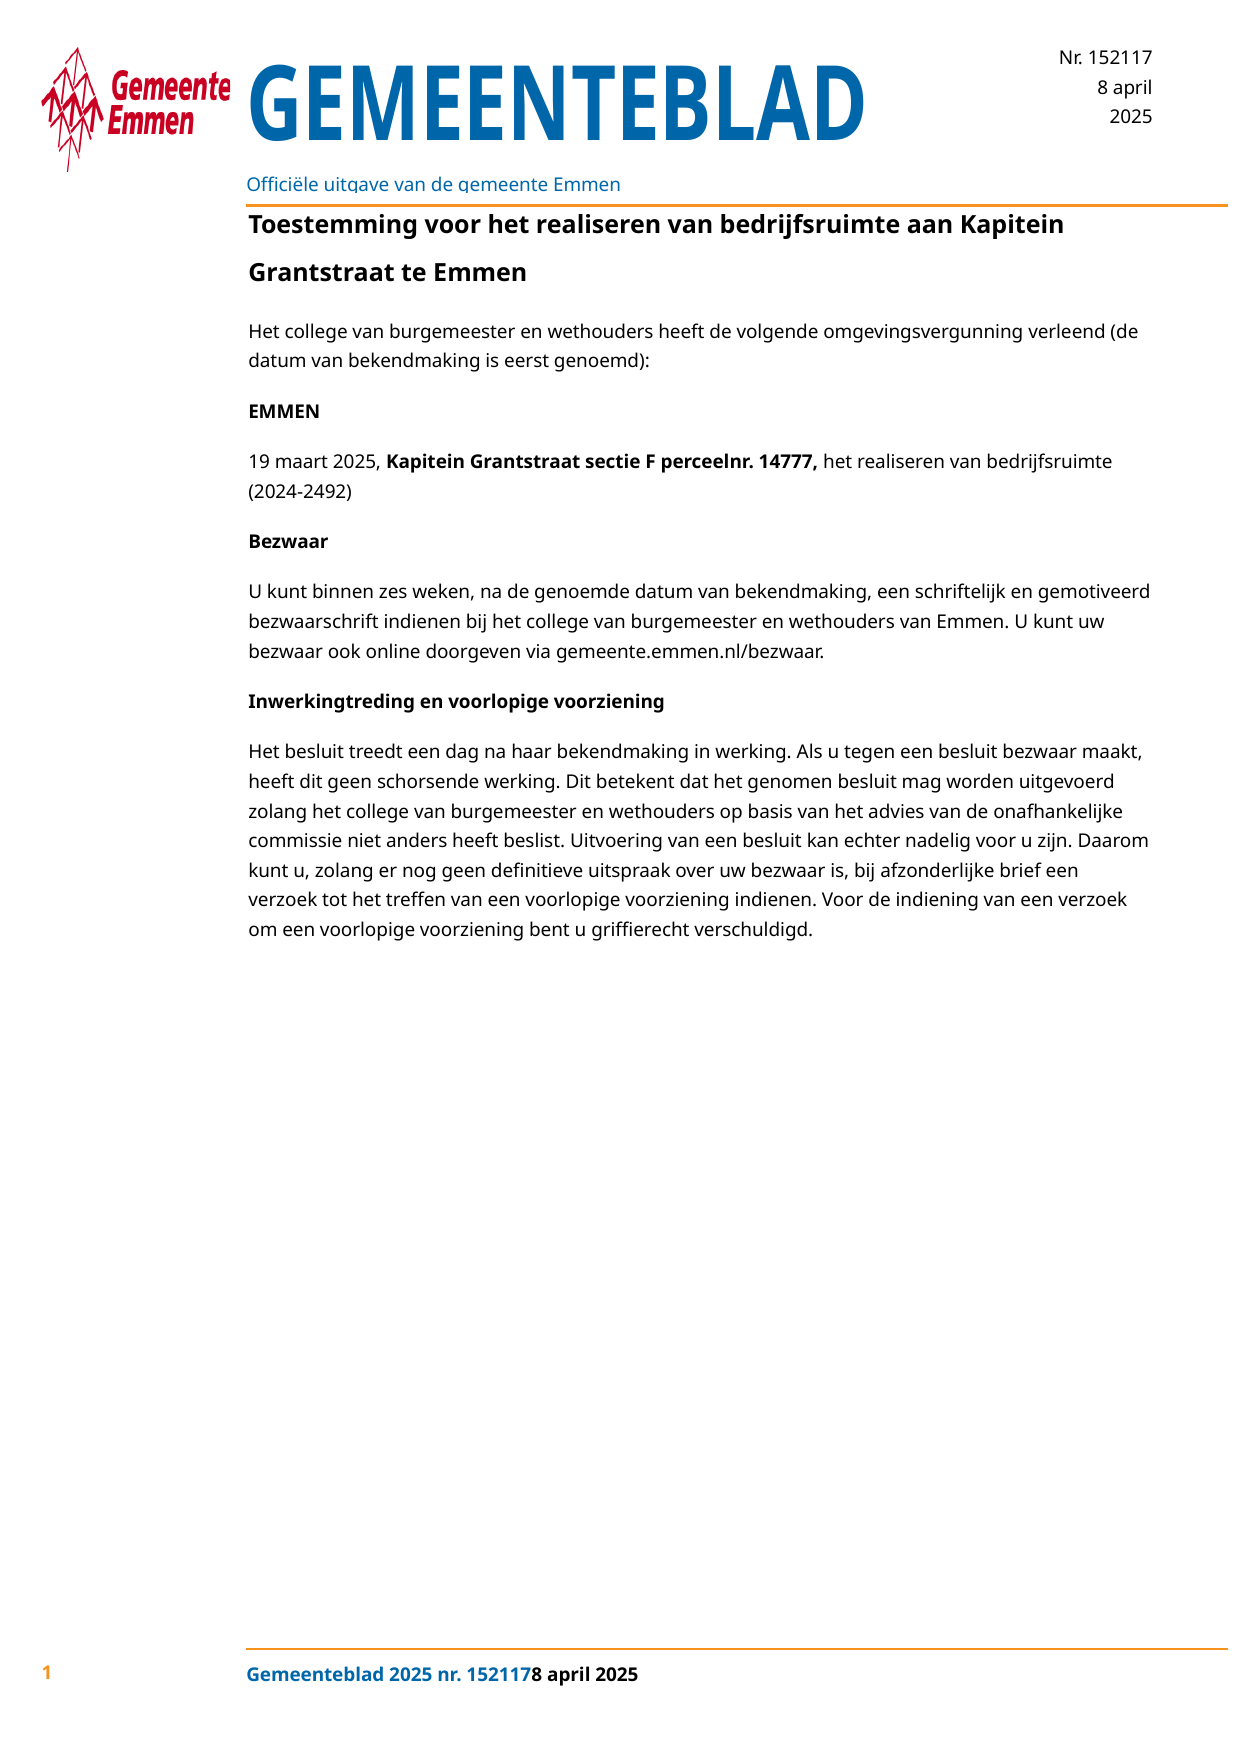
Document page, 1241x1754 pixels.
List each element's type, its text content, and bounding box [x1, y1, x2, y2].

text Het college van burgemeester en wethouders heeft de volgende omgevingsvergunning verleend (de datum van bekendmaking is eerst genoemd): [248, 318, 1152, 373]
text Bezwaar [248, 528, 1152, 554]
text Inwerkingtreding en voorlopige voorziening [248, 688, 1152, 714]
text 19 maart 2025, Kapitein Grantstraat sectie F perceelnr. 14777, het realiseren van bedrijfsruimte (2024-2492) [248, 448, 1152, 504]
text Toestemming voor het realiseren van bedrijfsruimte aan Kapitein Grantstraat te Emmen [248, 207, 1152, 288]
picture [41, 47, 231, 172]
text Het besluit treedt een dag na haar bekendmaking in werking. Als u tegen een besluit bezwaar maakt, heeft dit geen schorsende werking. Dit betekent dat het genomen besluit mag worden uitgevoerd zolang het college van burgemeester en wethouders op basis van het advies van de onafhankelijke commissie niet anders heeft beslist. Uitvoering van een besluit kan echter nadelig voor u zijn. Daarom kunt u, zolang er nog geen definitieve uitspraak over uw bezwaar is, bij afzonderlijke brief een verzoek tot het treffen van een voorlopige voorziening indienen. Voor de indiening van een verzoek om een voorlopige voorziening bent u griffierecht verschuldigd. [248, 739, 1152, 942]
text EMMEN [248, 398, 1152, 424]
text U kunt binnen zes weken, na de genoemde datum van bekendmaking, een schriftelijk en gemotiveerd bezwaarschrift indienen bij het college van burgemeester en wethouders van Emmen. U kunt uw bezwaar ook online doorgeven via gemeente.emmen.nl/bezwaar. [248, 579, 1152, 664]
